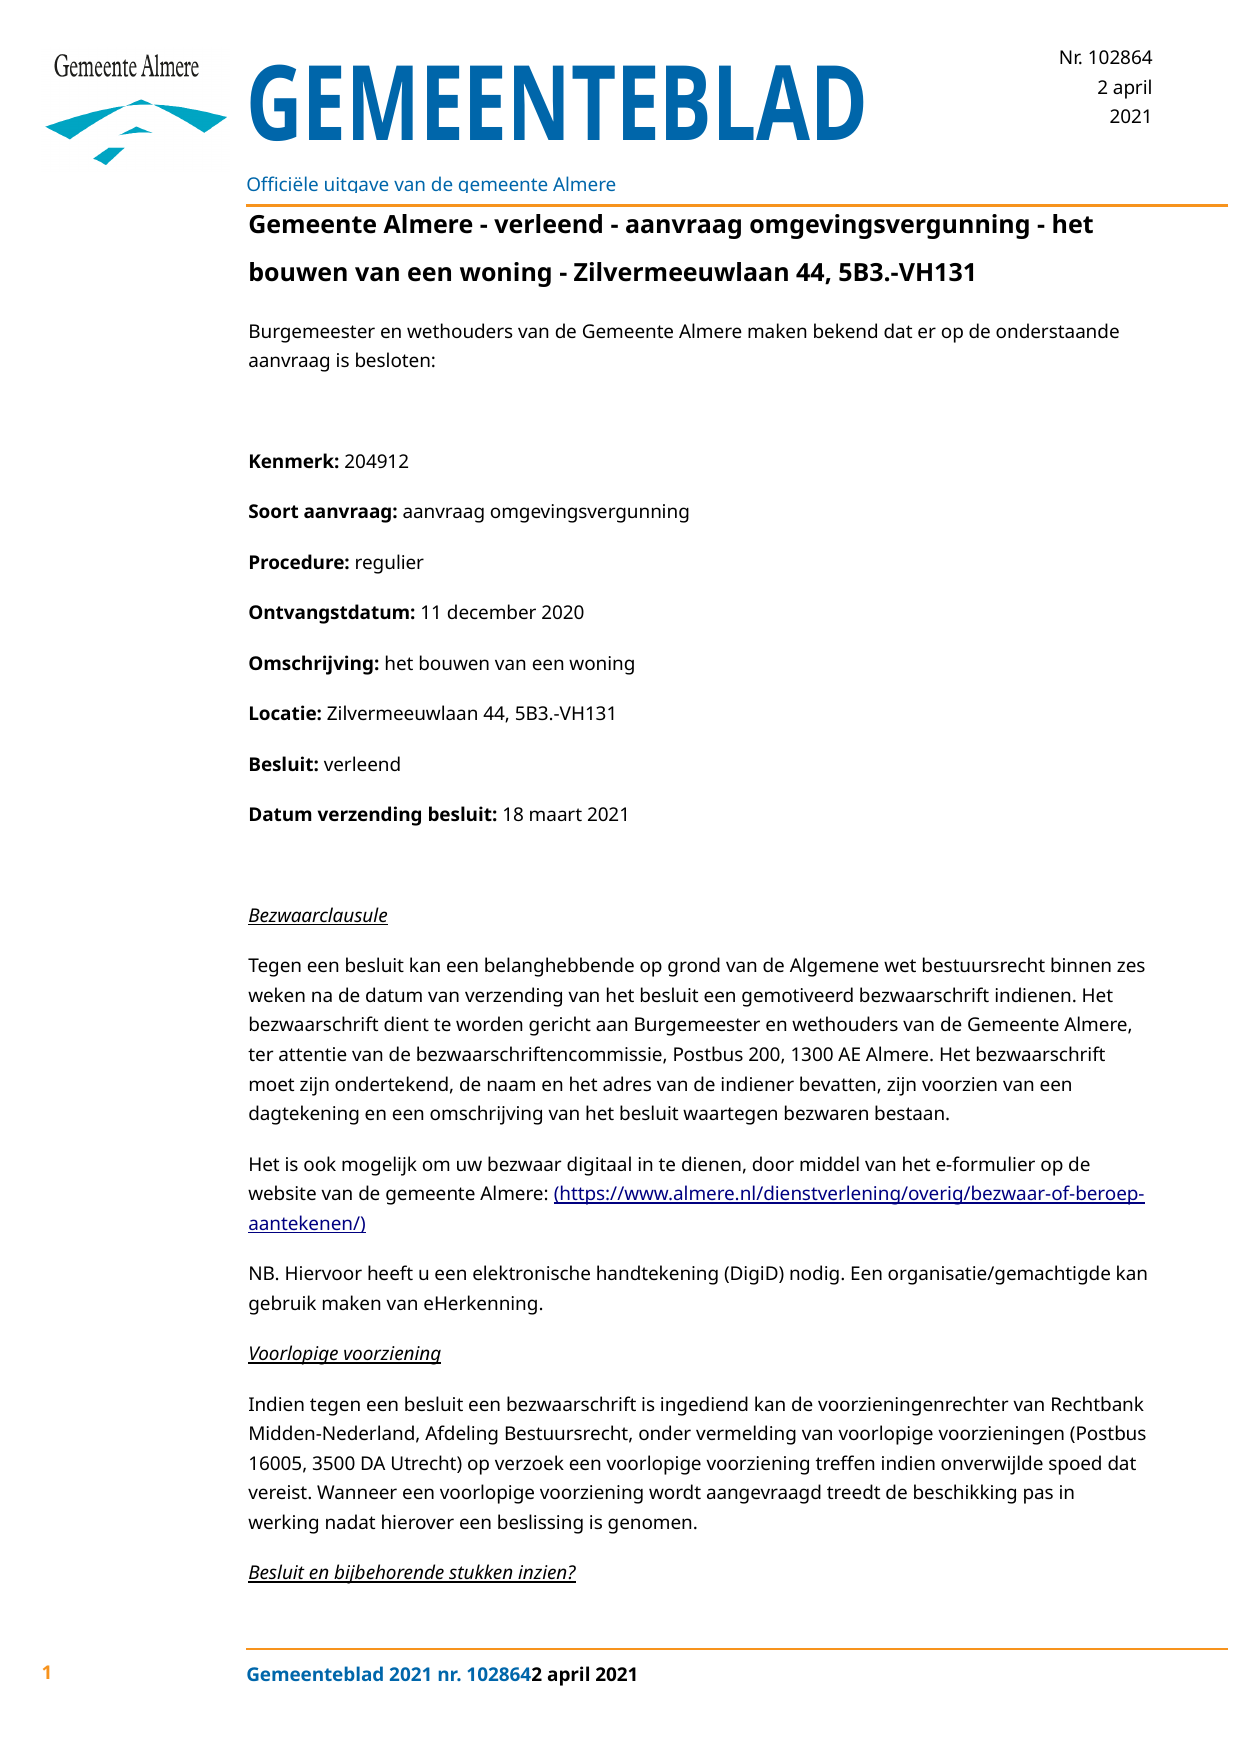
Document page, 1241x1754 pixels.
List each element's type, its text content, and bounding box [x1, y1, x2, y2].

text Burgemeester en wethouders van de Gemeente Almere maken bekend dat er op de onderstaande aanvraag is besloten: [248, 318, 1152, 373]
text NB. Hiervoor heeft u een elektronische handtekening (DigiD) nodig. Een organisatie/gemachtigde kan gebruik maken van eHerkenning. [248, 1260, 1152, 1316]
text Tegen een besluit kan een belanghebbende op grond van de Algemene wet bestuursrecht binnen zes weken na de datum van verzending van het besluit een gemotiveerd bezwaarschrift indienen. Het bezwaarschrift dient te worden gericht aan Burgemeester en wethouders van de Gemeente Almere, ter attentie van de bezwaarschriftencommissie, Postbus 200, 1300 AE Almere. Het bezwaarschrift moet zijn ondertekend, de naam en het adres van de indiener bevatten, zijn voorzien van een dagtekening en een omschrijving van het besluit waartegen bezwaren bestaan. [248, 952, 1152, 1126]
picture [41, 47, 231, 172]
text Soort aanvraag: aanvraag omgevingsvergunning [248, 499, 1152, 524]
text Procedure: regulier [248, 549, 1152, 575]
text Voorlopige voorziening [248, 1340, 1152, 1366]
text Besluit: verleend [248, 751, 1152, 777]
text Gemeente Almere - verleend - aanvraag omgevingsvergunning - het bouwen van een woning - Zilvermeeuwlaan 44, 5B3.-VH131 [248, 207, 1152, 288]
text Besluit en bijbehorende stukken inzien? [248, 1559, 1152, 1585]
text Ontvangstdatum: 11 december 2020 [248, 599, 1152, 625]
text Het is ook mogelijk om uw bezwaar digitaal in te dienen, door middel van het e-formulier op de website van de gemeente Almere: (https://www.almere.nl/dienstverlening/overig/bezwaar-of-beroep-aantekenen/) [248, 1151, 1152, 1236]
text Datum verzending besluit: 18 maart 2021 [248, 801, 1152, 827]
text Kenmerk: 204912 [248, 448, 1152, 474]
text Omschrijving: het bouwen van een woning [248, 650, 1152, 676]
text Bezwaarclausule [248, 902, 1152, 928]
text Locatie: Zilvermeeuwlaan 44, 5B3.-VH131 [248, 700, 1152, 726]
text Indien tegen een besluit een bezwaarschrift is ingediend kan de voorzieningenrechter van Rechtbank Midden-Nederland, Afdeling Bestuursrecht, onder vermelding van voorlopige voorzieningen (Postbus 16005, 3500 DA Utrecht) op verzoek een voorlopige voorziening treffen indien onverwijlde spoed dat vereist. Wanneer een voorlopige voorziening wordt aangevraagd treedt de beschikking pas in werking nadat hierover een beslissing is genomen. [248, 1391, 1152, 1535]
